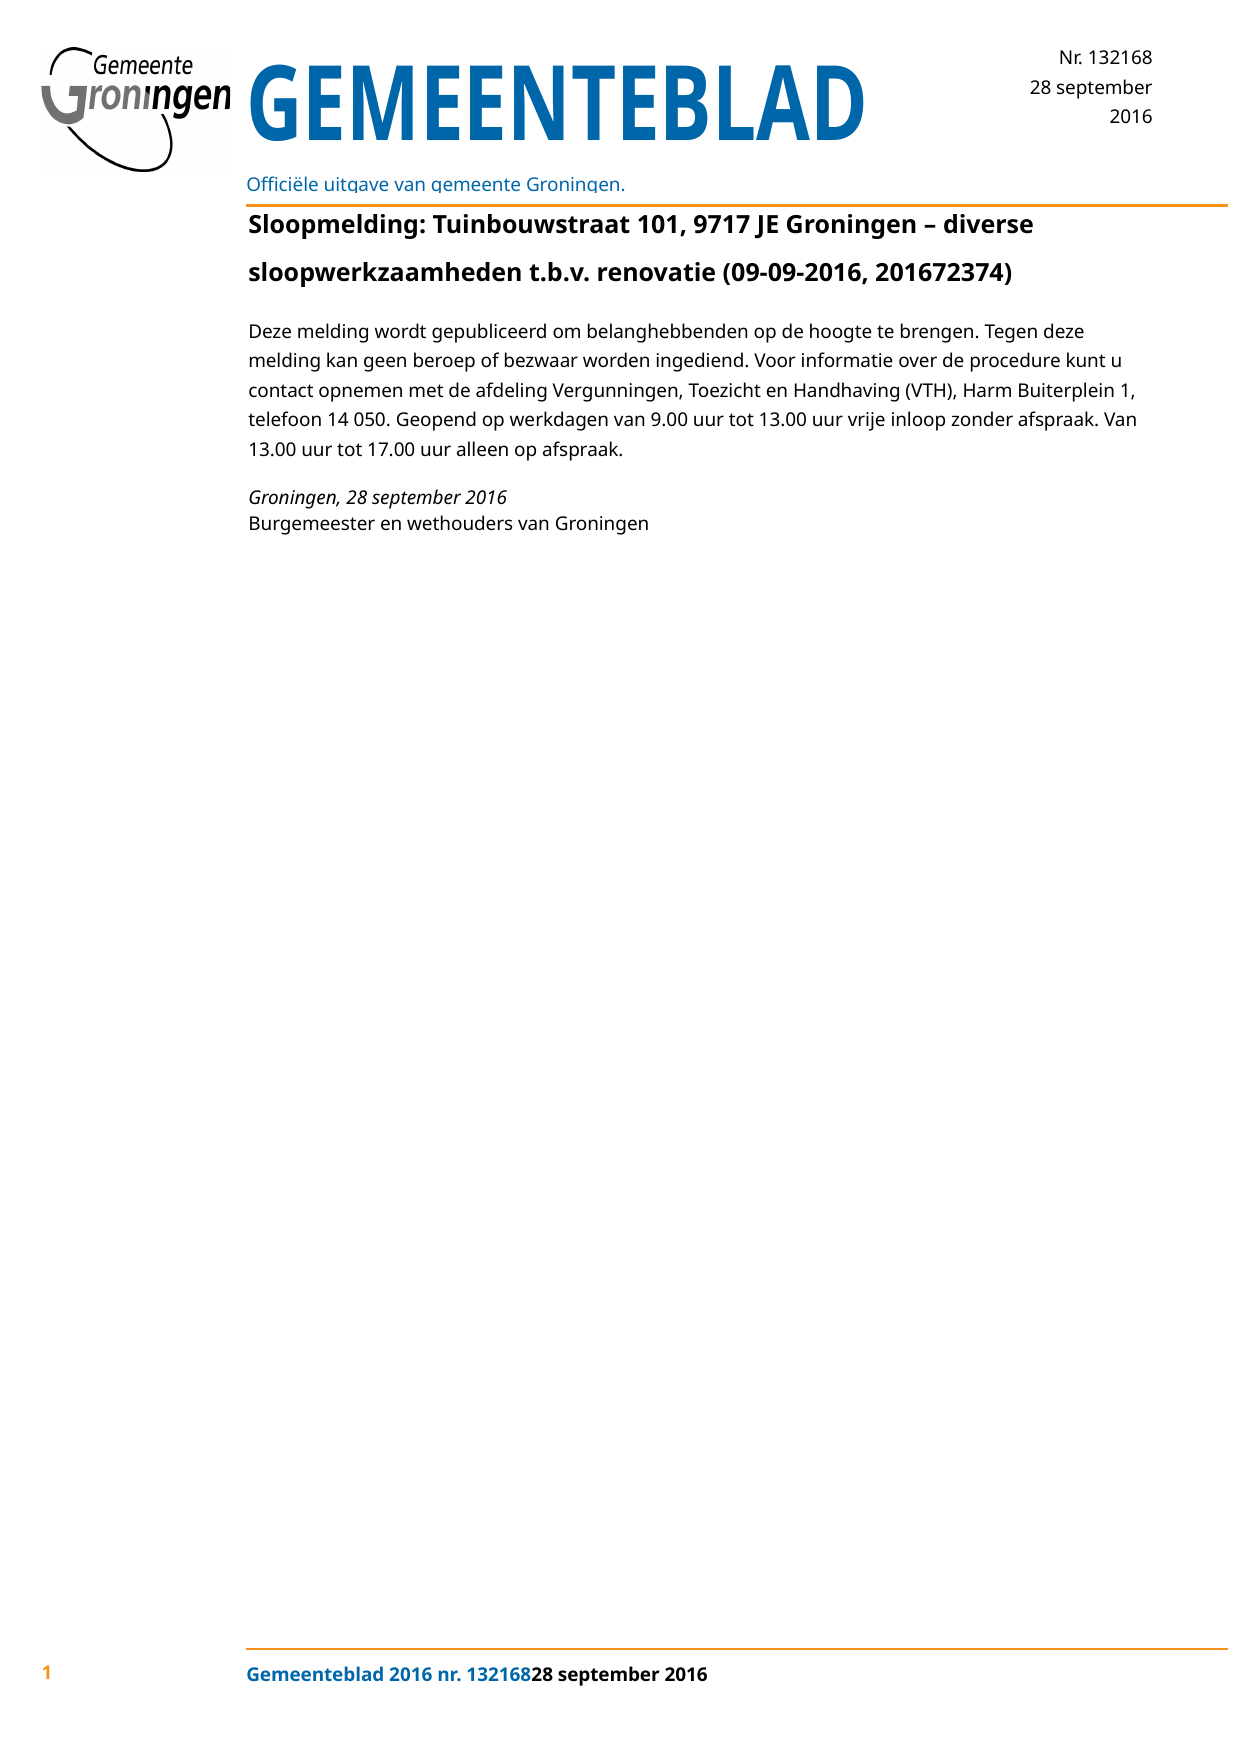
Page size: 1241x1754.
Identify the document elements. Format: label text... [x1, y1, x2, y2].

text Sloopmelding: Tuinbouwstraat 101, 9717 JE Groningen – diverse sloopwerkzaamheden t.b.v. renovatie (09-09-2016, 201672374) [248, 207, 1152, 288]
text Burgemeester en wethouders van Groningen [248, 510, 1152, 536]
picture [41, 47, 231, 172]
text Deze melding wordt gepubliceerd om belanghebbenden op de hoogte te brengen. Tegen deze melding kan geen beroep of bezwaar worden ingediend. Voor informatie over de procedure kunt u contact opnemen met de afdeling Vergunningen, Toezicht en Handhaving (VTH), Harm Buiterplein 1, telefoon 14 050. Geopend op werkdagen van 9.00 uur tot 13.00 uur vrije inloop zonder afspraak. Van 13.00 uur tot 17.00 uur alleen op afspraak. [248, 318, 1152, 462]
text Groningen, 28 september 2016 [248, 484, 1152, 510]
